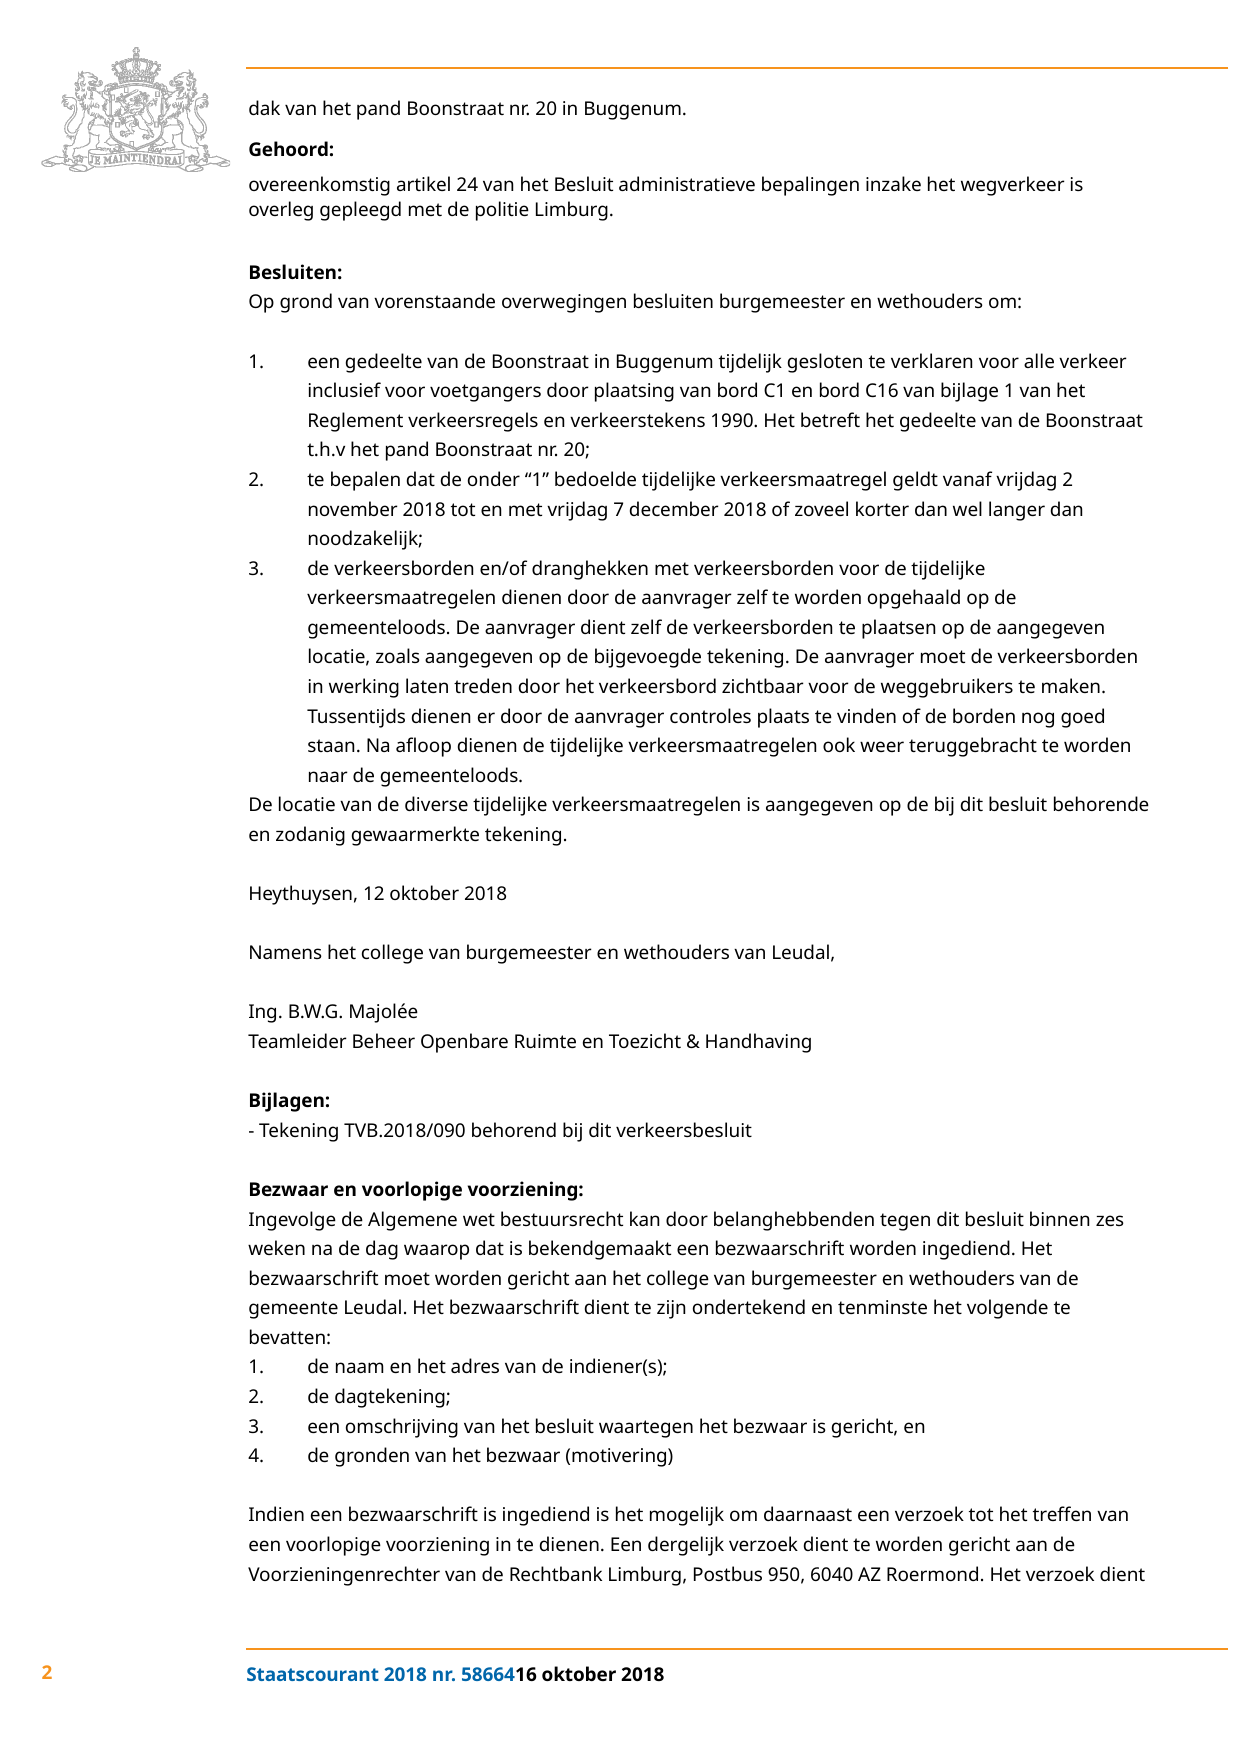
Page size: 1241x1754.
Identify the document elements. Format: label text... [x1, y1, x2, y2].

list een omschrijving van het besluit waartegen het bezwaar is gericht, en [248, 1413, 1152, 1439]
text Ingevolge de Algemene wet bestuursrecht kan door belanghebbenden tegen dit besluit binnen zes weken na de dag waarop dat is bekendgemaakt een bezwaarschrift worden ingediend. Het bezwaarschrift moet worden gericht aan het college van burgemeester en wethouders van de gemeente Leudal. Het bezwaarschrift dient te zijn ondertekend en tenminste het volgende te bevatten: [248, 1206, 1152, 1350]
text Heythuysen, 12 oktober 2018 [248, 880, 1152, 906]
list de naam en het adres van de indiener(s); [248, 1354, 1152, 1379]
text Teamleider Beheer Openbare Ruimte en Toezicht & Handhaving [248, 1028, 1152, 1054]
picture [41, 47, 231, 172]
text Bijlagen: [248, 1087, 1152, 1113]
list de verkeersborden en/of dranghekken met verkeersborden voor de tijdelijke verkeersmaatregelen dienen door de aanvrager zelf te worden opgehaald op de gemeenteloods. De aanvrager dient zelf de verkeersborden te plaatsen op de aangegeven locatie, zoals aangegeven op de bijgevoegde tekening. De aanvrager moet de verkeersborden in werking laten treden door het verkeersbord zichtbaar voor de weggebruikers te maken. Tussentijds dienen er door de aanvrager controles plaats te vinden of de borden nog goed staan. Na afloop dienen de tijdelijke verkeersmaatregelen ook weer teruggebracht te worden naar de gemeenteloods. [248, 555, 1152, 788]
text Indien een bezwaarschrift is ingediend is het mogelijk om daarnaast een verzoek tot het treffen van een voorlopige voorziening in te dienen. Een dergelijk verzoek dient te worden gericht aan de Voorzieningenrechter van de Rechtbank Limburg, Postbus 950, 6040 AZ Roermond. Het verzoek dient [248, 1502, 1152, 1587]
list de gronden van het bezwaar (motivering) [248, 1442, 1152, 1468]
list de dagtekening; [248, 1383, 1152, 1409]
text Besluiten: [248, 259, 1152, 285]
list te bepalen dat de onder “1” bedoelde tijdelijke verkeersmaatregel geldt vanaf vrijdag 2 november 2018 tot en met vrijdag 7 december 2018 of zoveel korter dan wel langer dan noodzakelijk; [248, 466, 1152, 551]
text Ing. B.W.G. Majolée [248, 999, 1152, 1024]
text Bezwaar en voorlopige voorziening: [248, 1176, 1152, 1202]
text Namens het college van burgemeester en wethouders van Leudal, [248, 939, 1152, 965]
text Op grond van vorenstaande overwegingen besluiten burgemeester en wethouders om: [248, 289, 1152, 314]
list een gedeelte van de Boonstraat in Buggenum tijdelijk gesloten te verklaren voor alle verkeer inclusief voor voetgangers door plaatsing van bord C1 en bord C16 van bijlage 1 van het Reglement verkeersregels en verkeerstekens 1990. Het betreft het gedeelte van de Boonstraat t.h.v het pand Boonstraat nr. 20; [248, 348, 1152, 462]
text overeenkomstig artikel 24 van het Besluit administratieve bepalingen inzake het wegverkeer is overleg gepleegd met de politie Limburg. [248, 171, 1152, 222]
text Gehoord: [248, 137, 1152, 162]
text - Tekening TVB.2018/090 behorend bij dit verkeersbesluit [248, 1117, 1152, 1143]
text De locatie van de diverse tijdelijke verkeersmaatregelen is aangegeven op de bij dit besluit behorende en zodanig gewaarmerkte tekening. [248, 792, 1152, 847]
text dak van het pand Boonstraat nr. 20 in Buggenum. [248, 95, 1152, 121]
